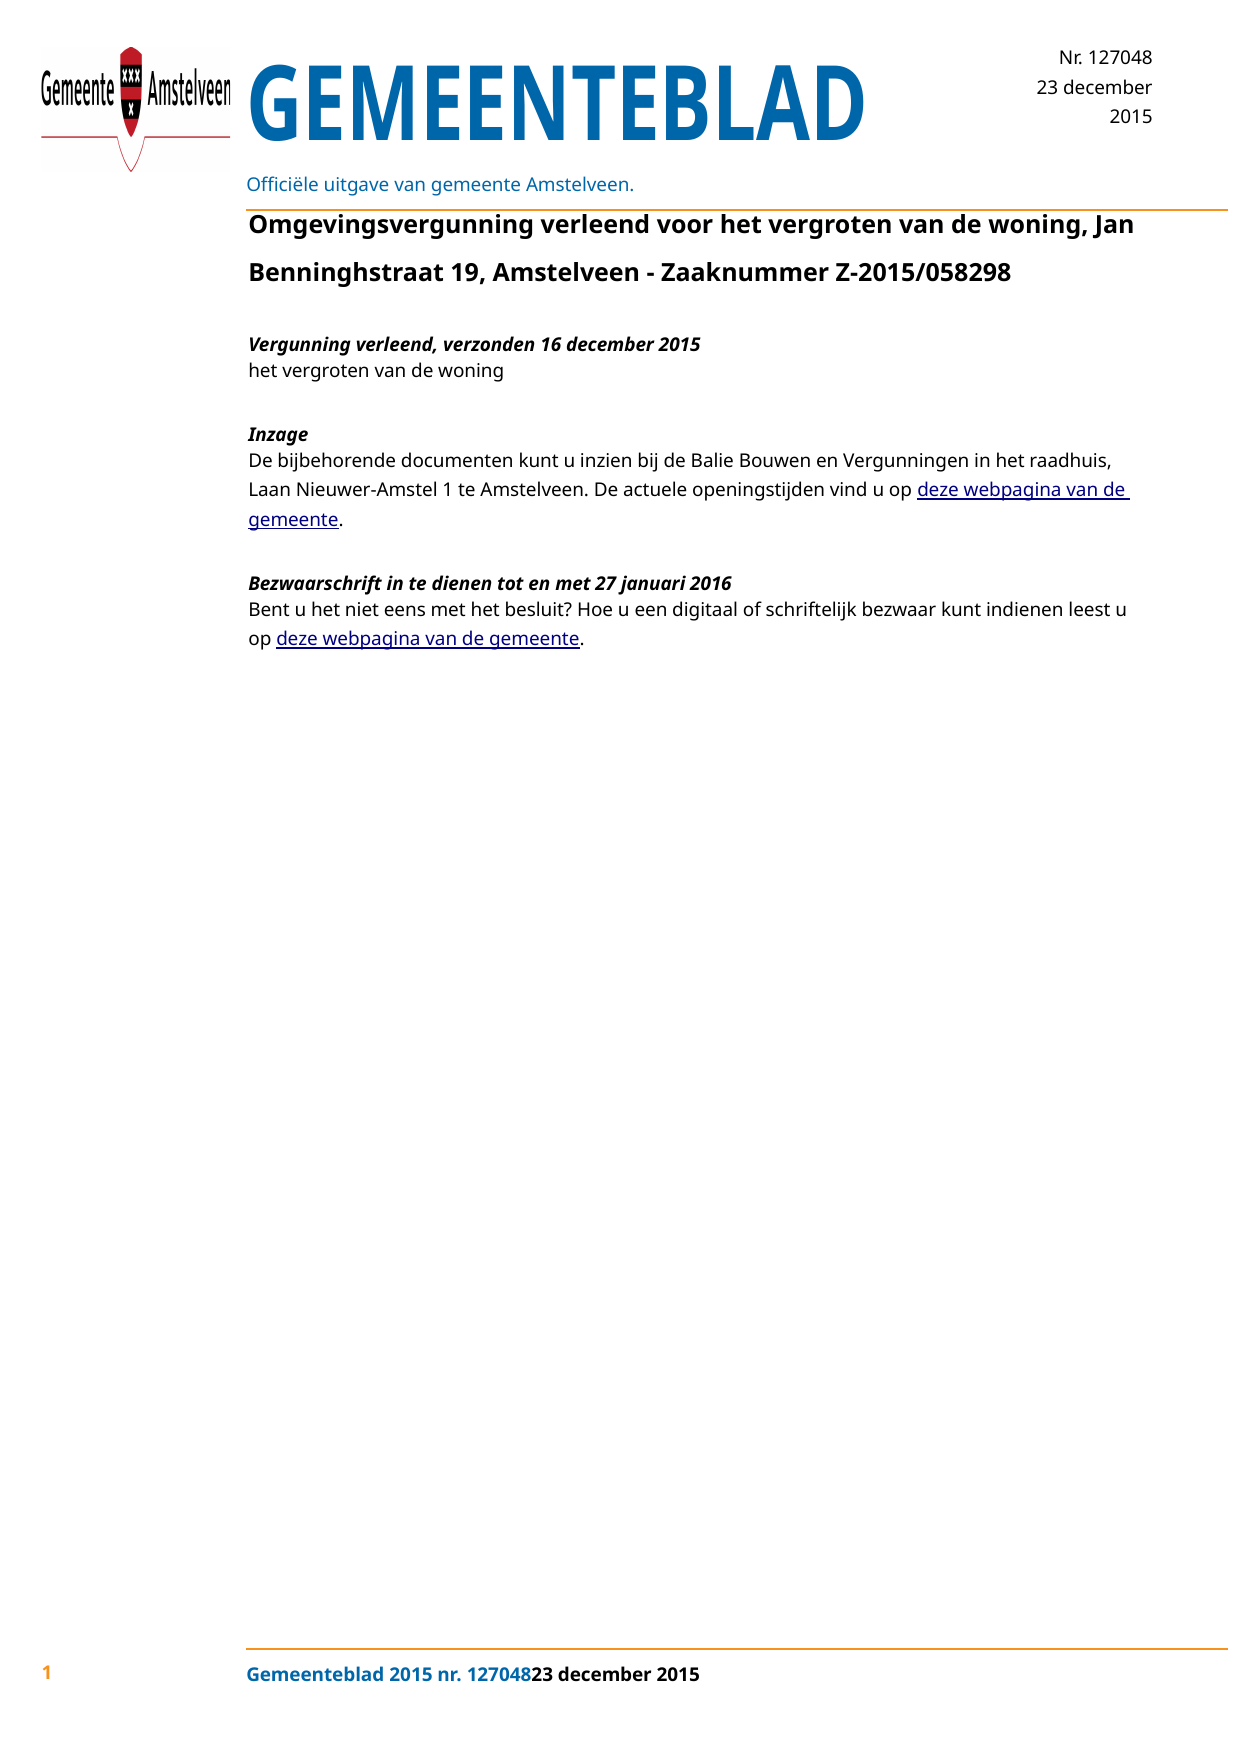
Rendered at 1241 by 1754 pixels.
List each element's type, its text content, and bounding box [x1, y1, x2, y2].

text het vergroten van de woning [248, 357, 1152, 383]
text Omgevingsvergunning verleend voor het vergroten van de woning, Jan Benninghstraat 19, Amstelveen - Zaaknummer Z-2015/058298 [248, 211, 1152, 288]
text Vergunning verleend, verzonden 16 december 2015 [248, 331, 1152, 357]
picture [41, 47, 231, 172]
text Bent u het niet eens met het besluit? Hoe u een digitaal of schriftelijk bezwaar kunt indienen leest u op deze webpagina van de gemeente. [248, 596, 1152, 651]
text Inzage [248, 421, 1152, 447]
text Bezwaarschrift in te dienen tot en met 27 januari 2016 [248, 570, 1152, 596]
text De bijbehorende documenten kunt u inzien bij de Balie Bouwen en Vergunningen in het raadhuis, Laan Nieuwer-Amstel 1 te Amstelveen. De actuele openingstijden vind u op deze webpagina van de gemeente. [248, 447, 1152, 532]
